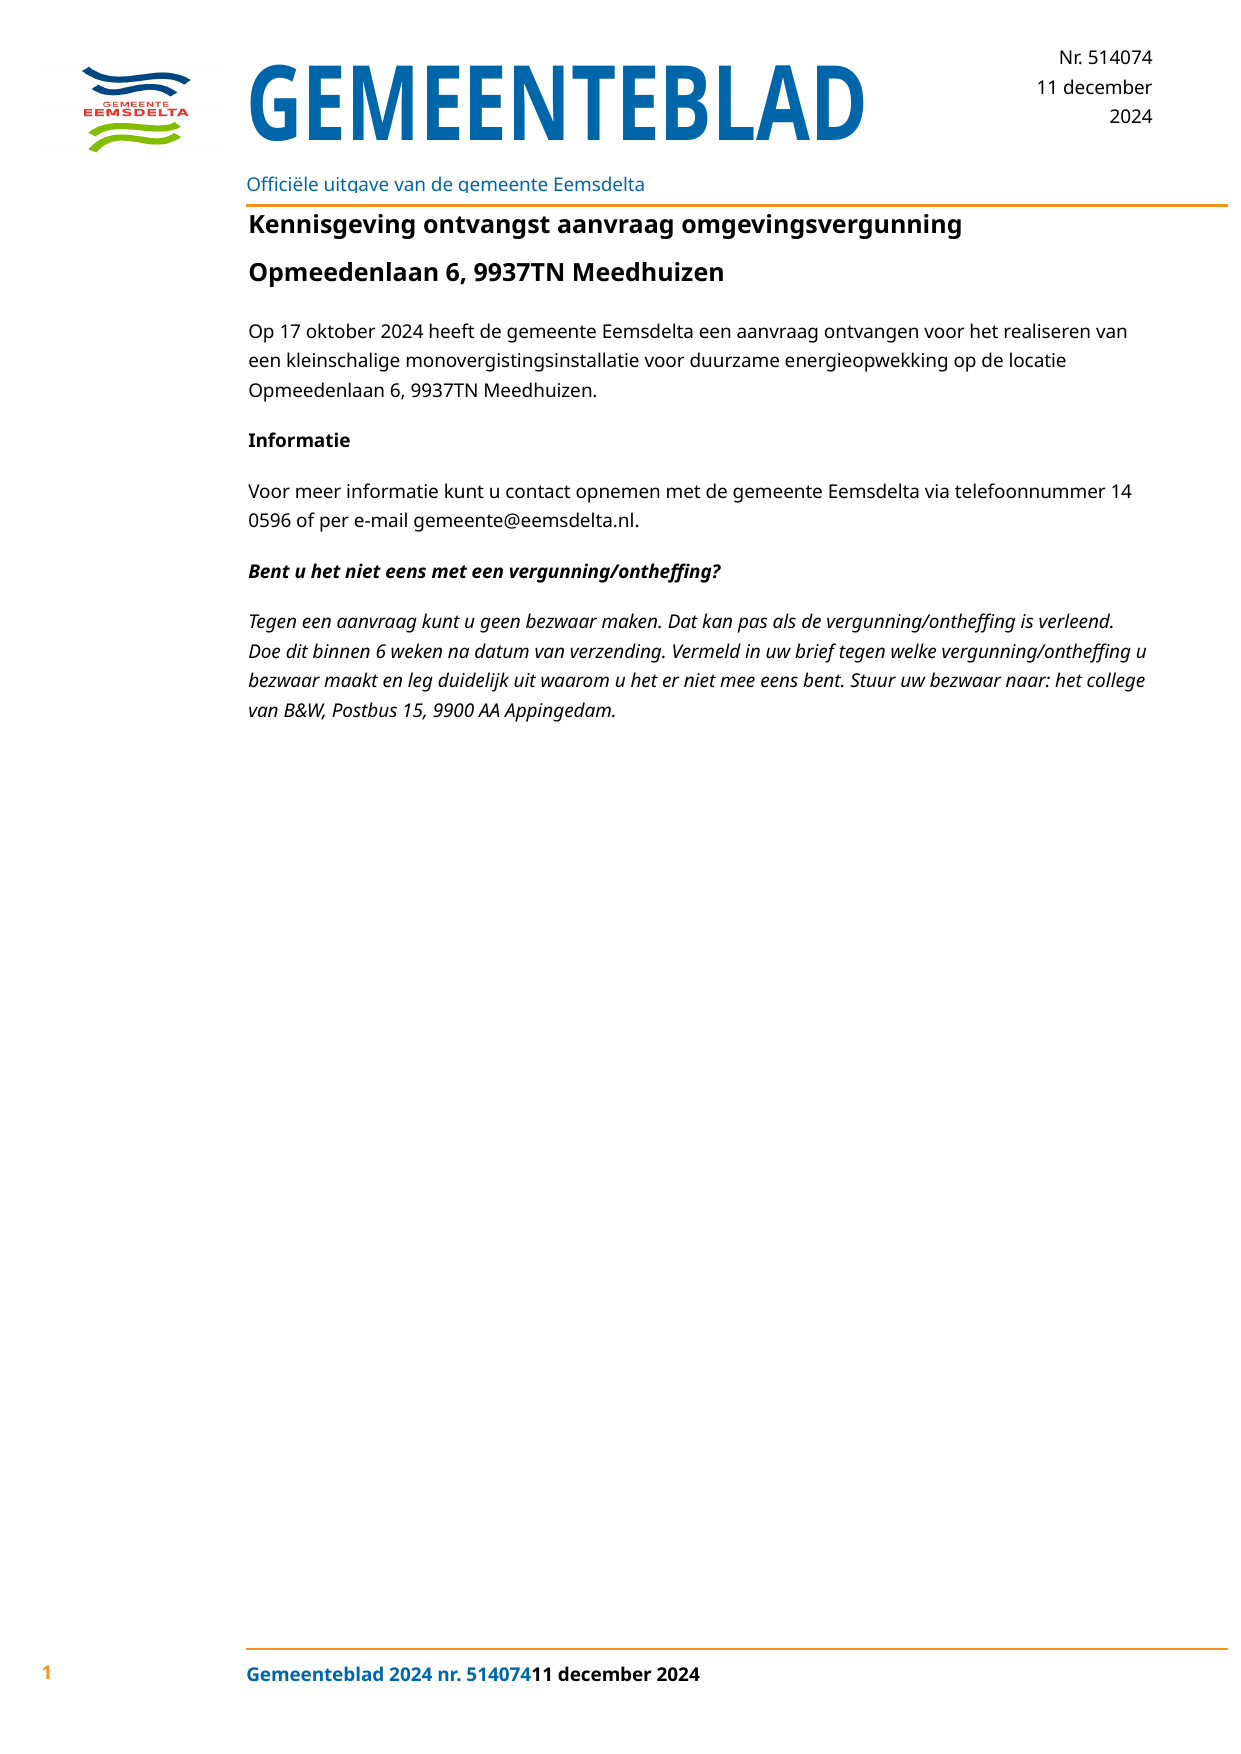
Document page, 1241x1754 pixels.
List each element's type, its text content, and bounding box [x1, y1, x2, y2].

text Op 17 oktober 2024 heeft de gemeente Eemsdelta een aanvraag ontvangen voor het realiseren van een kleinschalige monovergistingsinstallatie voor duurzame energieopwekking op de locatie Opmeedenlaan 6, 9937TN Meedhuizen. [248, 318, 1152, 403]
text Voor meer informatie kunt u contact opnemen met de gemeente Eemsdelta via telefoonnummer 14 0596 of per e-mail gemeente@eemsdelta.nl. [248, 478, 1152, 533]
picture [41, 47, 231, 172]
text Bent u het niet eens met een vergunning/ontheffing? [248, 558, 1152, 584]
text Tegen een aanvraag kunt u geen bezwaar maken. Dat kan pas als de vergunning/ontheffing is verleend. Doe dit binnen 6 weken na datum van verzending. Vermeld in uw brief tegen welke vergunning/ontheffing u bezwaar maakt en leg duidelijk uit waarom u het er niet mee eens bent. Stuur uw bezwaar naar: het college van B&W, Postbus 15, 9900 AA Appingedam. [248, 608, 1152, 723]
text Kennisgeving ontvangst aanvraag omgevingsvergunning Opmeedenlaan 6, 9937TN Meedhuizen [248, 207, 1152, 288]
text Informatie [248, 427, 1152, 453]
